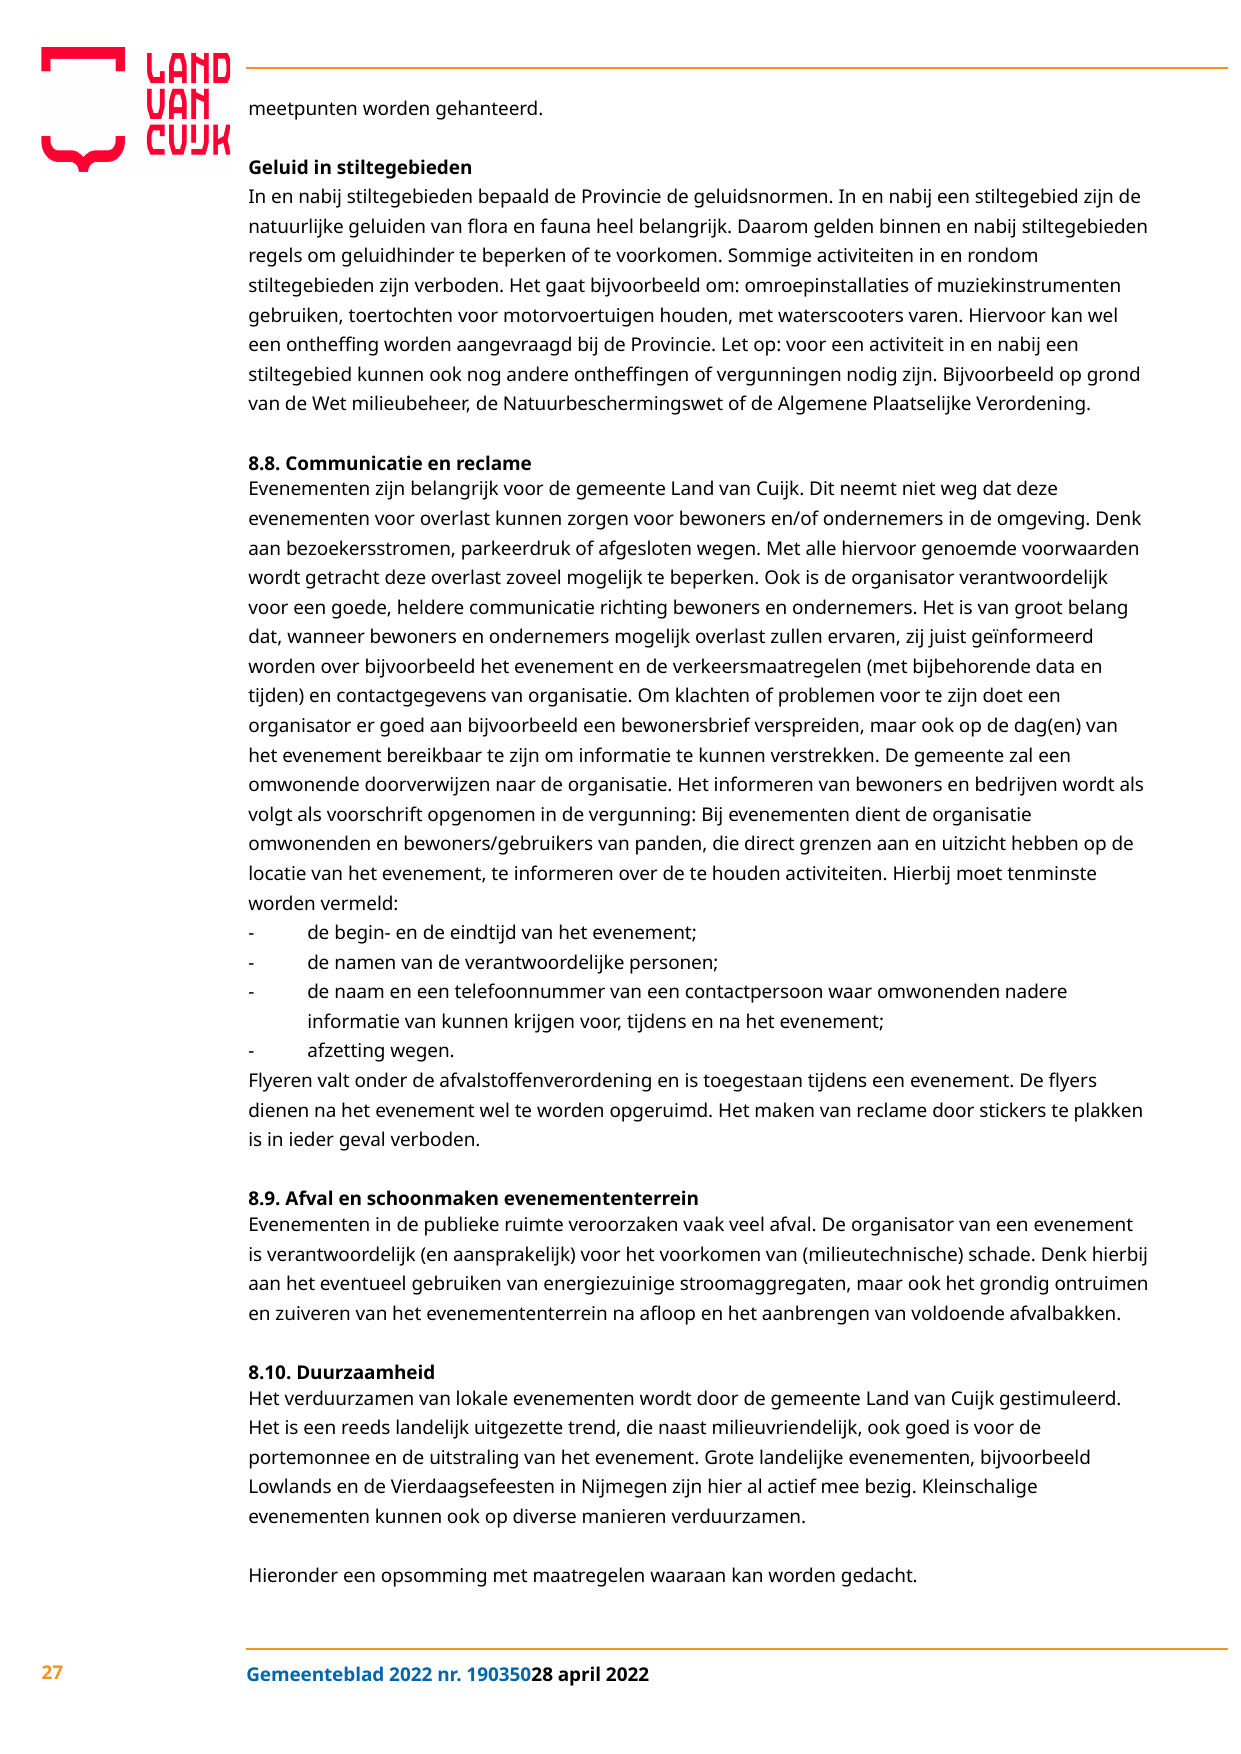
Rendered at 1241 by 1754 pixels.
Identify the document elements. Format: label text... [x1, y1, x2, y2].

text Evenementen in de publieke ruimte veroorzaken vaak veel afval. De organisator van een evenement is verantwoordelijk (en aansprakelijk) voor het voorkomen van (milieutechnische) schade. Denk hierbij aan het eventueel gebruiken van energiezuinige stroomaggregaten, maar ook het grondig ontruimen en zuiveren van het evenemententerrein na afloop en het aanbrengen van voldoende afvalbakken. [248, 1211, 1152, 1326]
text 8.9. Afval en schoonmaken evenemententerrein [248, 1186, 1152, 1211]
text Flyeren valt onder de afvalstoffenverordening en is toegestaan tijdens een evenement. De flyers dienen na het evenement wel te worden opgeruimd. Het maken van reclame door stickers te plakken is in ieder geval verboden. [248, 1067, 1152, 1152]
text 8.8. Communicatie en reclame [248, 450, 1152, 476]
text Het verduurzamen van lokale evenementen wordt door de gemeente Land van Cuijk gestimuleerd. Het is een reeds landelijk uitgezette trend, die naast milieuvriendelijk, ook goed is voor de portemonnee en de uitstraling van het evenement. Grote landelijke evenementen, bijvoorbeeld Lowlands en de Vierdaagsefeesten in Nijmegen zijn hier al actief mee bezig. Kleinschalige evenementen kunnen ook op diverse manieren verduurzamen. [248, 1385, 1152, 1529]
text Hieronder een opsomming met maatregelen waaraan kan worden gedacht. [248, 1562, 1152, 1588]
text Geluid in stiltegebieden [248, 154, 1152, 180]
picture [41, 47, 231, 172]
list de begin- en de eindtijd van het evenement; [248, 919, 1152, 945]
text In en nabij stiltegebieden bepaald de Provincie de geluidsnormen. In en nabij een stiltegebied zijn de natuurlijke geluiden van flora en fauna heel belangrijk. Daarom gelden binnen en nabij stiltegebieden regels om geluidhinder te beperken of te voorkomen. Sommige activiteiten in en rondom stiltegebieden zijn verboden. Het gaat bijvoorbeeld om: omroepinstallaties of muziekinstrumenten gebruiken, toertochten voor motorvoertuigen houden, met waterscooters varen. Hiervoor kan wel een ontheffing worden aangevraagd bij de Provincie. Let op: voor een activiteit in en nabij een stiltegebied kunnen ook nog andere ontheffingen of vergunningen nodig zijn. Bijvoorbeeld op grond van de Wet milieubeheer, de Natuurbeschermingswet of de Algemene Plaatselijke Verordening. [248, 183, 1152, 416]
text meetpunten worden gehanteerd. [248, 95, 1152, 121]
text 8.10. Duurzaamheid [248, 1359, 1152, 1385]
text Evenementen zijn belangrijk voor de gemeente Land van Cuijk. Dit neemt niet weg dat deze evenementen voor overlast kunnen zorgen voor bewoners en/of ondernemers in de omgeving. Denk aan bezoekersstromen, parkeerdruk of afgesloten wegen. Met alle hiervoor genoemde voorwaarden wordt getracht deze overlast zoveel mogelijk te beperken. Ook is de organisator verantwoordelijk voor een goede, heldere communicatie richting bewoners en ondernemers. Het is van groot belang dat, wanneer bewoners en ondernemers mogelijk overlast zullen ervaren, zij juist geïnformeerd worden over bijvoorbeeld het evenement en de verkeersmaatregelen (met bijbehorende data en tijden) en contactgegevens van organisatie. Om klachten of problemen voor te zijn doet een organisator er goed aan bijvoorbeeld een bewonersbrief verspreiden, maar ook op de dag(en) van het evenement bereikbaar te zijn om informatie te kunnen verstrekken. De gemeente zal een omwonende doorverwijzen naar de organisatie. Het informeren van bewoners en bedrijven wordt als volgt als voorschrift opgenomen in de vergunning: Bij evenementen dient de organisatie omwonenden en bewoners/gebruikers van panden, die direct grenzen aan en uitzicht hebben op de locatie van het evenement, te informeren over de te houden activiteiten. Hierbij moet tenminste worden vermeld: [248, 476, 1152, 915]
list afzetting wegen. [248, 1038, 1152, 1063]
list de naam en een telefoonnummer van een contactpersoon waar omwonenden nadere informatie van kunnen krijgen voor, tijdens en na het evenement; [248, 978, 1152, 1034]
list de namen van de verantwoordelijke personen; [248, 949, 1152, 974]
